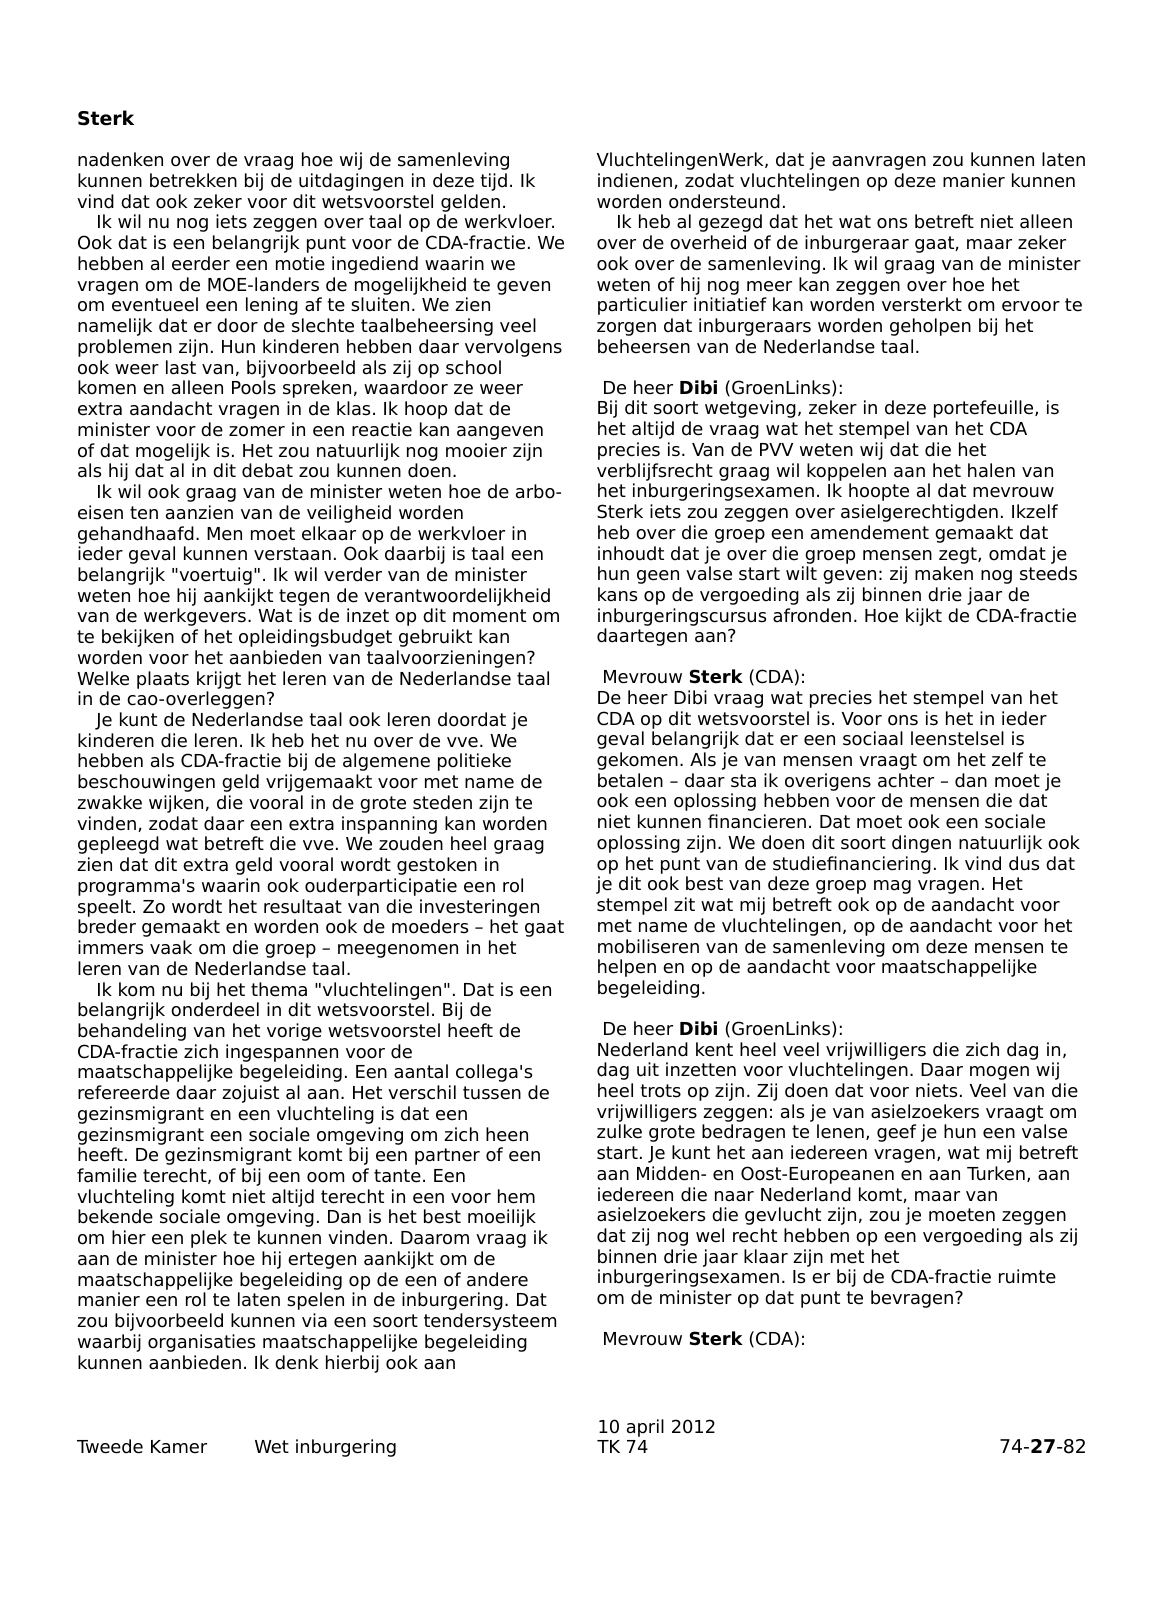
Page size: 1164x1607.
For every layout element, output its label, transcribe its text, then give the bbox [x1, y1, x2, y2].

text nadenken over de vraag hoe wij de samenleving kunnen betrekken bij de uitdagingen in deze tijd. Ik vind dat ook zeker voor dit wetsvoorstel gelden. [77, 150, 567, 212]
text De heer Dibi (GroenLinks): [596, 1019, 1087, 1039]
text Je kunt de Nederlandse taal ook leren doordat je kinderen die leren. Ik heb het nu over de vve. We hebben als CDA-fractie bij de algemene politieke beschouwingen geld vrijgemaakt voor met name de zwakke wijken, die vooral in de grote steden zijn te vinden, zodat daar een extra inspanning kan worden gepleegd wat betreft die vve. We zouden heel graag zien dat dit extra geld vooral wordt gestoken in programma's waarin ook ouderparticipatie een rol speelt. Zo wordt het resultaat van die investeringen breder gemaakt en worden ook de moeders – het gaat immers vaak om die groep – meegenomen in het leren van de Nederlandse taal. [77, 710, 567, 979]
text Bij dit soort wetgeving, zeker in deze portefeuille, is het altijd de vraag wat het stempel van het CDA precies is. Van de PVV weten wij dat die het verblijfsrecht graag wil koppelen aan het halen van het inburgeringsexamen. Ik hoopte al dat mevrouw Sterk iets zou zeggen over asielgerechtigden. Ikzelf heb over die groep een amendement gemaakt dat inhoudt dat je over die groep mensen zegt, omdat je hun geen valse start wilt geven: zij maken nog steeds kans op de vergoeding als zij binnen drie jaar de inburgeringscursus afronden. Hoe kijkt de CDA-fractie daartegen aan? [596, 398, 1087, 647]
text De heer Dibi (GroenLinks): [596, 377, 1087, 398]
text De heer Dibi vraag wat precies het stempel van het CDA op dit wetsvoorstel is. Voor ons is het in ieder geval belangrijk dat er een sociaal leenstelsel is gekomen. Als je van mensen vraagt om het zelf te betalen – daar sta ik overigens achter – dan moet je ook een oplossing hebben voor de mensen die dat niet kunnen financieren. Dat moet ook een sociale oplossing zijn. We doen dit soort dingen natuurlijk ook op het punt van de studiefinanciering. Ik vind dus dat je dit ook best van deze groep mag vragen. Het stempel zit wat mij betreft ook op de aandacht voor met name de vluchtelingen, op de aandacht voor het mobiliseren van de samenleving om deze mensen te helpen en op de aandacht voor maatschappelijke begeleiding. [596, 688, 1087, 999]
text Ik heb al gezegd dat het wat ons betreft niet alleen over de overheid of de inburgeraar gaat, maar zeker ook over de samenleving. Ik wil graag van de minister weten of hij nog meer kan zeggen over hoe het particulier initiatief kan worden versterkt om ervoor te zorgen dat inburgeraars worden geholpen bij het beheersen van de Nederlandse taal. [596, 212, 1087, 357]
text Nederland kent heel veel vrijwilligers die zich dag in, dag uit inzetten voor vluchtelingen. Daar mogen wij heel trots op zijn. Zij doen dat voor niets. Veel van die vrijwilligers zeggen: als je van asielzoekers vraagt om zulke grote bedragen te lenen, geef je hun een valse start. Je kunt het aan iedereen vragen, wat mij betreft aan Midden- en Oost-Europeanen en aan Turken, aan iedereen die naar Nederland komt, maar van asielzoekers die gevlucht zijn, zou je moeten zeggen dat zij nog wel recht hebben op een vergoeding als zij binnen drie jaar klaar zijn met het inburgeringsexamen. Is er bij de CDA-fractie ruimte om de minister op dat punt te bevragen? [596, 1039, 1087, 1309]
text VluchtelingenWerk, dat je aanvragen zou kunnen laten indienen, zodat vluchtelingen op deze manier kunnen worden ondersteund. [596, 150, 1087, 212]
text Ik wil nu nog iets zeggen over taal op de werkvloer. Ook dat is een belangrijk punt voor de CDA-fractie. We hebben al eerder een motie ingediend waarin we vragen om de MOE-landers de mogelijkheid te geven om eventueel een lening af te sluiten. We zien namelijk dat er door de slechte taalbeheersing veel problemen zijn. Hun kinderen hebben daar vervolgens ook weer last van, bijvoorbeeld als zij op school komen en alleen Pools spreken, waardoor ze weer extra aandacht vragen in de klas. Ik hoop dat de minister voor de zomer in een reactie kan aangeven of dat mogelijk is. Het zou natuurlijk nog mooier zijn als hij dat al in dit debat zou kunnen doen. [77, 212, 567, 482]
text Mevrouw Sterk (CDA): [596, 1329, 1087, 1349]
text Mevrouw Sterk (CDA): [596, 667, 1087, 688]
text Ik wil ook graag van de minister weten hoe de arbo-eisen ten aanzien van de veiligheid worden gehandhaafd. Men moet elkaar op de werkvloer in ieder geval kunnen verstaan. Ook daarbij is taal een belangrijk "voertuig". Ik wil verder van de minister weten hoe hij aankijkt tegen de verantwoordelijkheid van de werkgevers. Wat is de inzet op dit moment om te bekijken of het opleidingsbudget gebruikt kan worden voor het aanbieden van taalvoorzieningen? Welke plaats krijgt het leren van de Nederlandse taal in de cao-overleggen? [77, 482, 567, 710]
text Ik kom nu bij het thema "vluchtelingen". Dat is een belangrijk onderdeel in dit wetsvoorstel. Bij de behandeling van het vorige wetsvoorstel heeft de CDA-fractie zich ingespannen voor de maatschappelijke begeleiding. Een aantal collega's refereerde daar zojuist al aan. Het verschil tussen de gezinsmigrant en een vluchteling is dat een gezinsmigrant een sociale omgeving om zich heen heeft. De gezinsmigrant komt bij een partner of een familie terecht, of bij een oom of tante. Een vluchteling komt niet altijd terecht in een voor hem bekende sociale omgeving. Dan is het best moeilijk om hier een plek te kunnen vinden. Daarom vraag ik aan de minister hoe hij ertegen aankijkt om de maatschappelijke begeleiding op de een of andere manier een rol te laten spelen in de inburgering. Dat zou bijvoorbeeld kunnen via een soort tendersysteem waarbij organisaties maatschappelijke begeleiding kunnen aanbieden. Ik denk hierbij ook aan [77, 979, 567, 1373]
